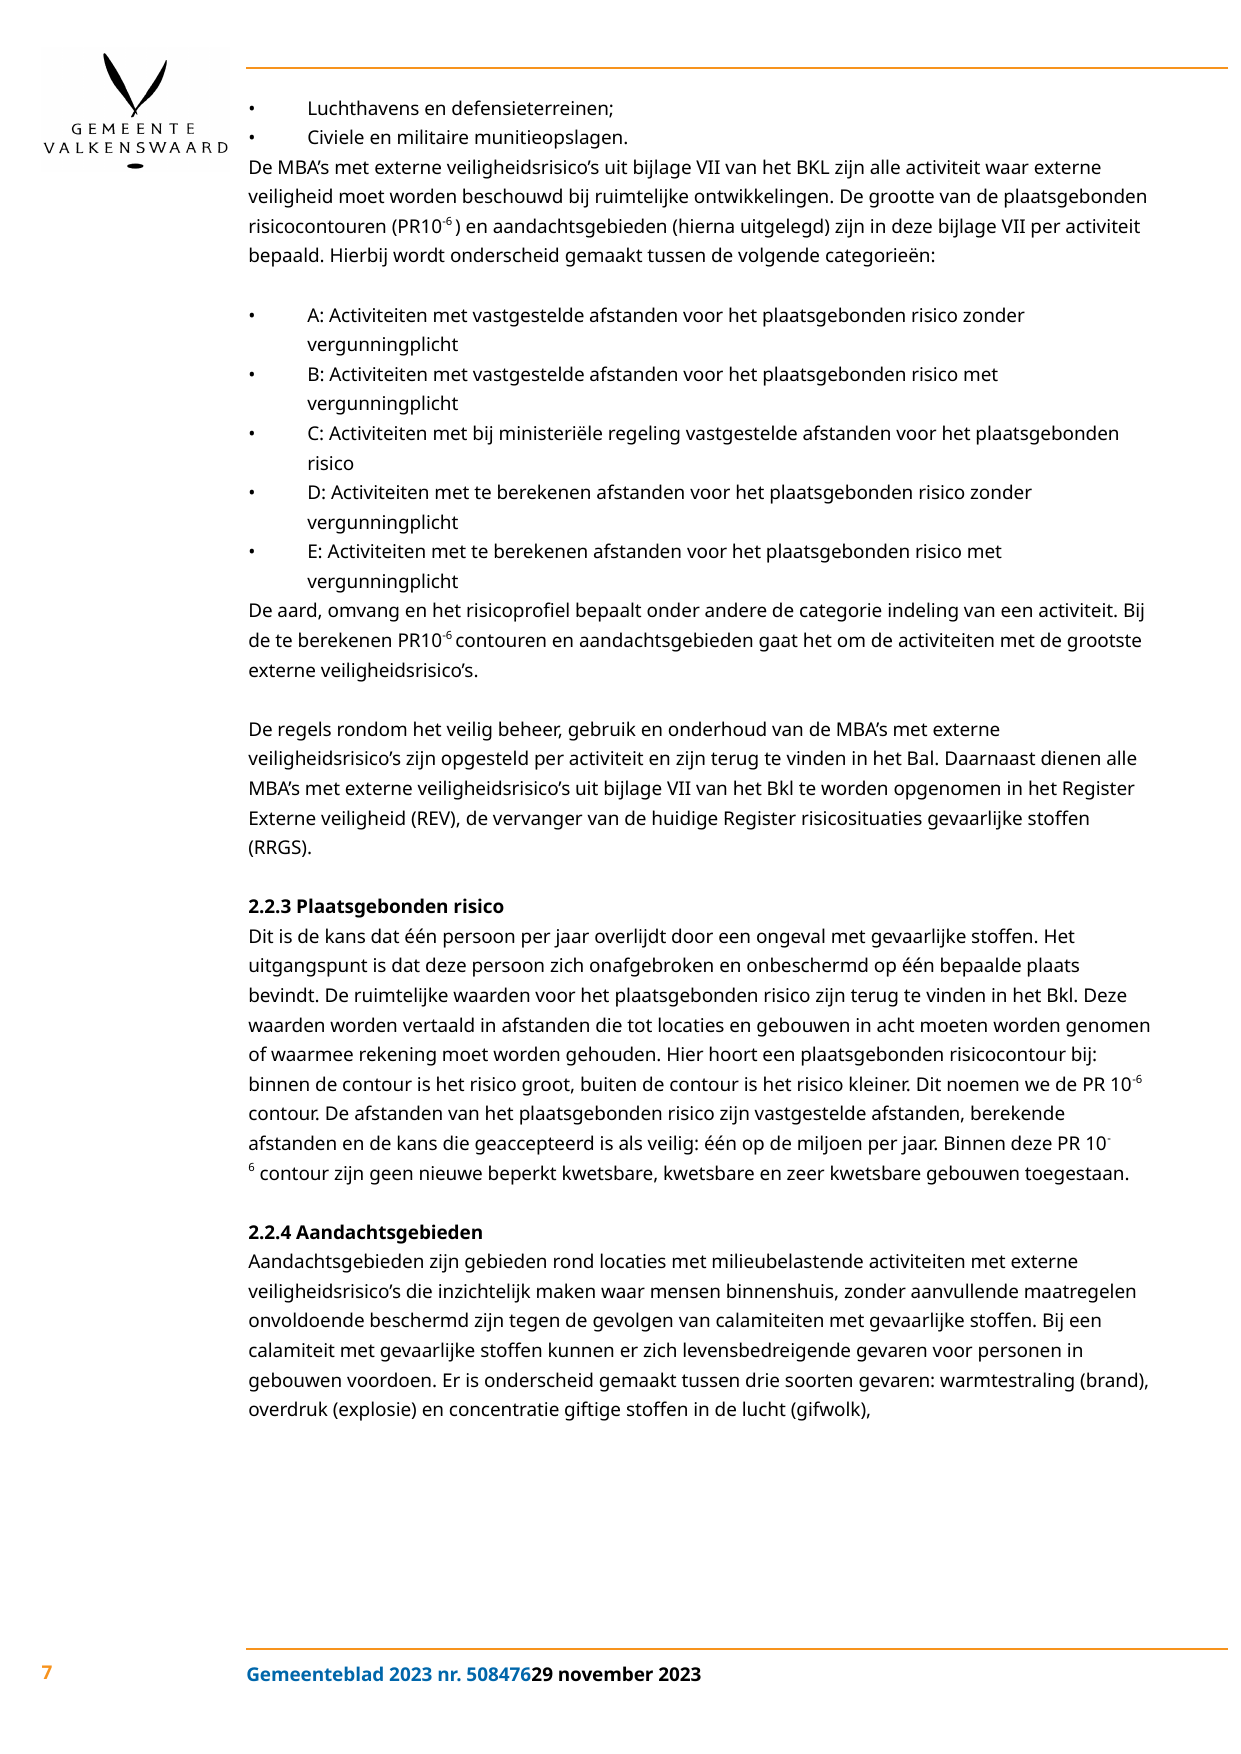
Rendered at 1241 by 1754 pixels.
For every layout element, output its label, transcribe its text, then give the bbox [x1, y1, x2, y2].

text De MBA’s met externe veiligheidsrisico’s uit bijlage VII van het BKL zijn alle activiteit waar externe veiligheid moet worden beschouwd bij ruimtelijke ontwikkelingen. De grootte van de plaatsgebonden risicocontouren (PR10-6 ) en aandachtsgebieden (hierna uitgelegd) zijn in deze bijlage VII per activiteit bepaald. Hierbij wordt onderscheid gemaakt tussen de volgende categorieën: [248, 154, 1152, 268]
text De regels rondom het veilig beheer, gebruik en onderhoud van de MBA’s met externe veiligheidsrisico’s zijn opgesteld per activiteit en zijn terug te vinden in het Bal. Daarnaast dienen alle MBA’s met externe veiligheidsrisico’s uit bijlage VII van het Bkl te worden opgenomen in het Register Externe veiligheid (REV), de vervanger van de huidige Register risicosituaties gevaarlijke stoffen (RRGS). [248, 716, 1152, 860]
list E: Activiteiten met te berekenen afstanden voor het plaatsgebonden risico met vergunningplicht [248, 538, 1152, 594]
list B: Activiteiten met vastgestelde afstanden voor het plaatsgebonden risico met vergunningplicht [248, 361, 1152, 416]
text Dit is de kans dat één persoon per jaar overlijdt door een ongeval met gevaarlijke stoffen. Het uitgangspunt is dat deze persoon zich onafgebroken en onbeschermd op één bepaalde plaats bevindt. De ruimtelijke waarden voor het plaatsgebonden risico zijn terug te vinden in het Bkl. Deze waarden worden vertaald in afstanden die tot locaties en gebouwen in acht moeten worden genomen of waarmee rekening moet worden gehouden. Hier hoort een plaatsgebonden risicocontour bij: binnen de contour is het risico groot, buiten de contour is het risico kleiner. Dit noemen we de PR 10-6 contour. De afstanden van het plaatsgebonden risico zijn vastgestelde afstanden, berekende afstanden en de kans die geaccepteerd is als veilig: één op de miljoen per jaar. Binnen deze PR 10-6 contour zijn geen nieuwe beperkt kwetsbare, kwetsbare en zeer kwetsbare gebouwen toegestaan. [248, 923, 1152, 1186]
text Aandachtsgebieden zijn gebieden rond locaties met milieubelastende activiteiten met externe veiligheidsrisico’s die inzichtelijk maken waar mensen binnenshuis, zonder aanvullende maatregelen onvoldoende beschermd zijn tegen de gevolgen van calamiteiten met gevaarlijke stoffen. Bij een calamiteit met gevaarlijke stoffen kunnen er zich levensbedreigende gevaren voor personen in gebouwen voordoen. Er is onderscheid gemaakt tussen drie soorten gevaren: warmtestraling (brand), overdruk (explosie) en concentratie giftige stoffen in de lucht (gifwolk), [248, 1248, 1152, 1422]
list Civiele en militaire munitieopslagen. [248, 124, 1152, 150]
text 2.2.4 Aandachtsgebieden [248, 1219, 1152, 1245]
list C: Activiteiten met bij ministeriële regeling vastgestelde afstanden voor het plaatsgebonden risico [248, 420, 1152, 476]
text 2.2.3 Plaatsgebonden risico [248, 893, 1152, 919]
list A: Activiteiten met vastgestelde afstanden voor het plaatsgebonden risico zonder vergunningplicht [248, 302, 1152, 357]
list D: Activiteiten met te berekenen afstanden voor het plaatsgebonden risico zonder vergunningplicht [248, 479, 1152, 535]
text De aard, omvang en het risicoprofiel bepaalt onder andere de categorie indeling van een activiteit. Bij de te berekenen PR10-6 contouren en aandachtsgebieden gaat het om de activiteiten met de grootste externe veiligheidsrisico’s. [248, 598, 1152, 683]
list Luchthavens en defensieterreinen; [248, 95, 1152, 121]
picture [41, 47, 231, 172]
